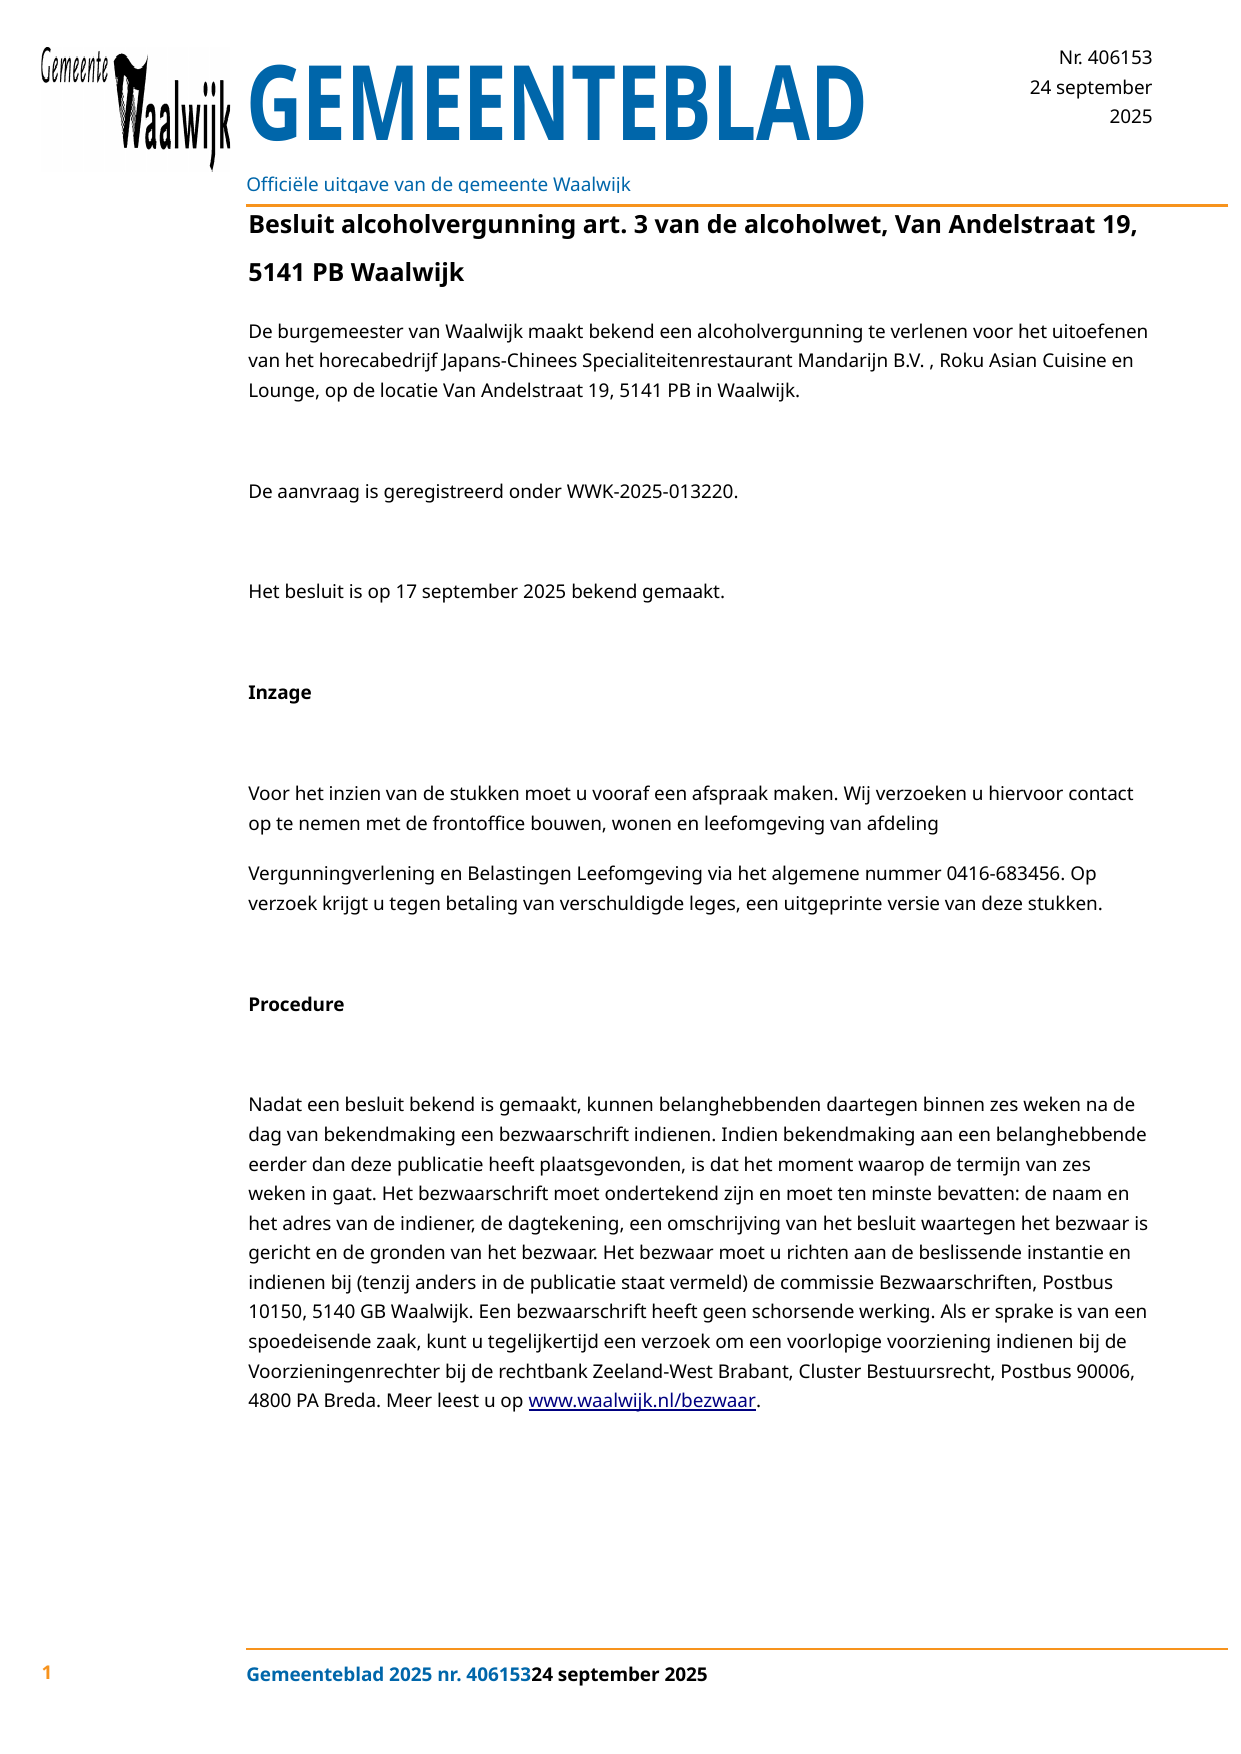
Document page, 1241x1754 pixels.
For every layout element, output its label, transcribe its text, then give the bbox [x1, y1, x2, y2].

text De aanvraag is geregistreerd onder WWK-2025-013220. [248, 478, 1152, 504]
picture [41, 47, 231, 172]
text Vergunningverlening en Belastingen Leefomgeving via het algemene nummer 0416-683456. Op verzoek krijgt u tegen betaling van verschuldigde leges, een uitgeprinte versie van deze stukken. [248, 860, 1152, 916]
text Nadat een besluit bekend is gemaakt, kunnen belanghebbenden daartegen binnen zes weken na de dag van bekendmaking een bezwaarschrift indienen. Indien bekendmaking aan een belanghebbende eerder dan deze publicatie heeft plaatsgevonden, is dat het moment waarop de termijn van zes weken in gaat. Het bezwaarschrift moet ondertekend zijn en moet ten minste bevatten: de naam en het adres van de indiener, de dagtekening, een omschrijving van het besluit waartegen het bezwaar is gericht en de gronden van het bezwaar. Het bezwaar moet u richten aan de beslissende instantie en indienen bij (tenzij anders in de publicatie staat vermeld) de commissie Bezwaarschriften, Postbus 10150, 5140 GB Waalwijk. Een bezwaarschrift heeft geen schorsende werking. Als er sprake is van een spoedeisende zaak, kunt u tegelijkertijd een verzoek om een voorlopige voorziening indienen bij de Voorzieningenrechter bij de rechtbank Zeeland-West Brabant, Cluster Bestuursrecht, Postbus 90006, 4800 PA Breda. Meer leest u op www.waalwijk.nl/bezwaar. [248, 1092, 1152, 1413]
text Voor het inzien van de stukken moet u vooraf een afspraak maken. Wij verzoeken u hiervoor contact op te nemen met de frontoffice bouwen, wonen en leefomgeving van afdeling [248, 780, 1152, 836]
text Inzage [248, 679, 1152, 705]
text Besluit alcoholvergunning art. 3 van de alcoholwet, Van Andelstraat 19, 5141 PB Waalwijk [248, 207, 1152, 288]
text Het besluit is op 17 september 2025 bekend gemaakt. [248, 579, 1152, 604]
text Procedure [248, 991, 1152, 1017]
text De burgemeester van Waalwijk maakt bekend een alcoholvergunning te verlenen voor het uitoefenen van het horecabedrijf Japans-Chinees Specialiteitenrestaurant Mandarijn B.V. , Roku Asian Cuisine en Lounge, op de locatie Van Andelstraat 19, 5141 PB in Waalwijk. [248, 318, 1152, 403]
